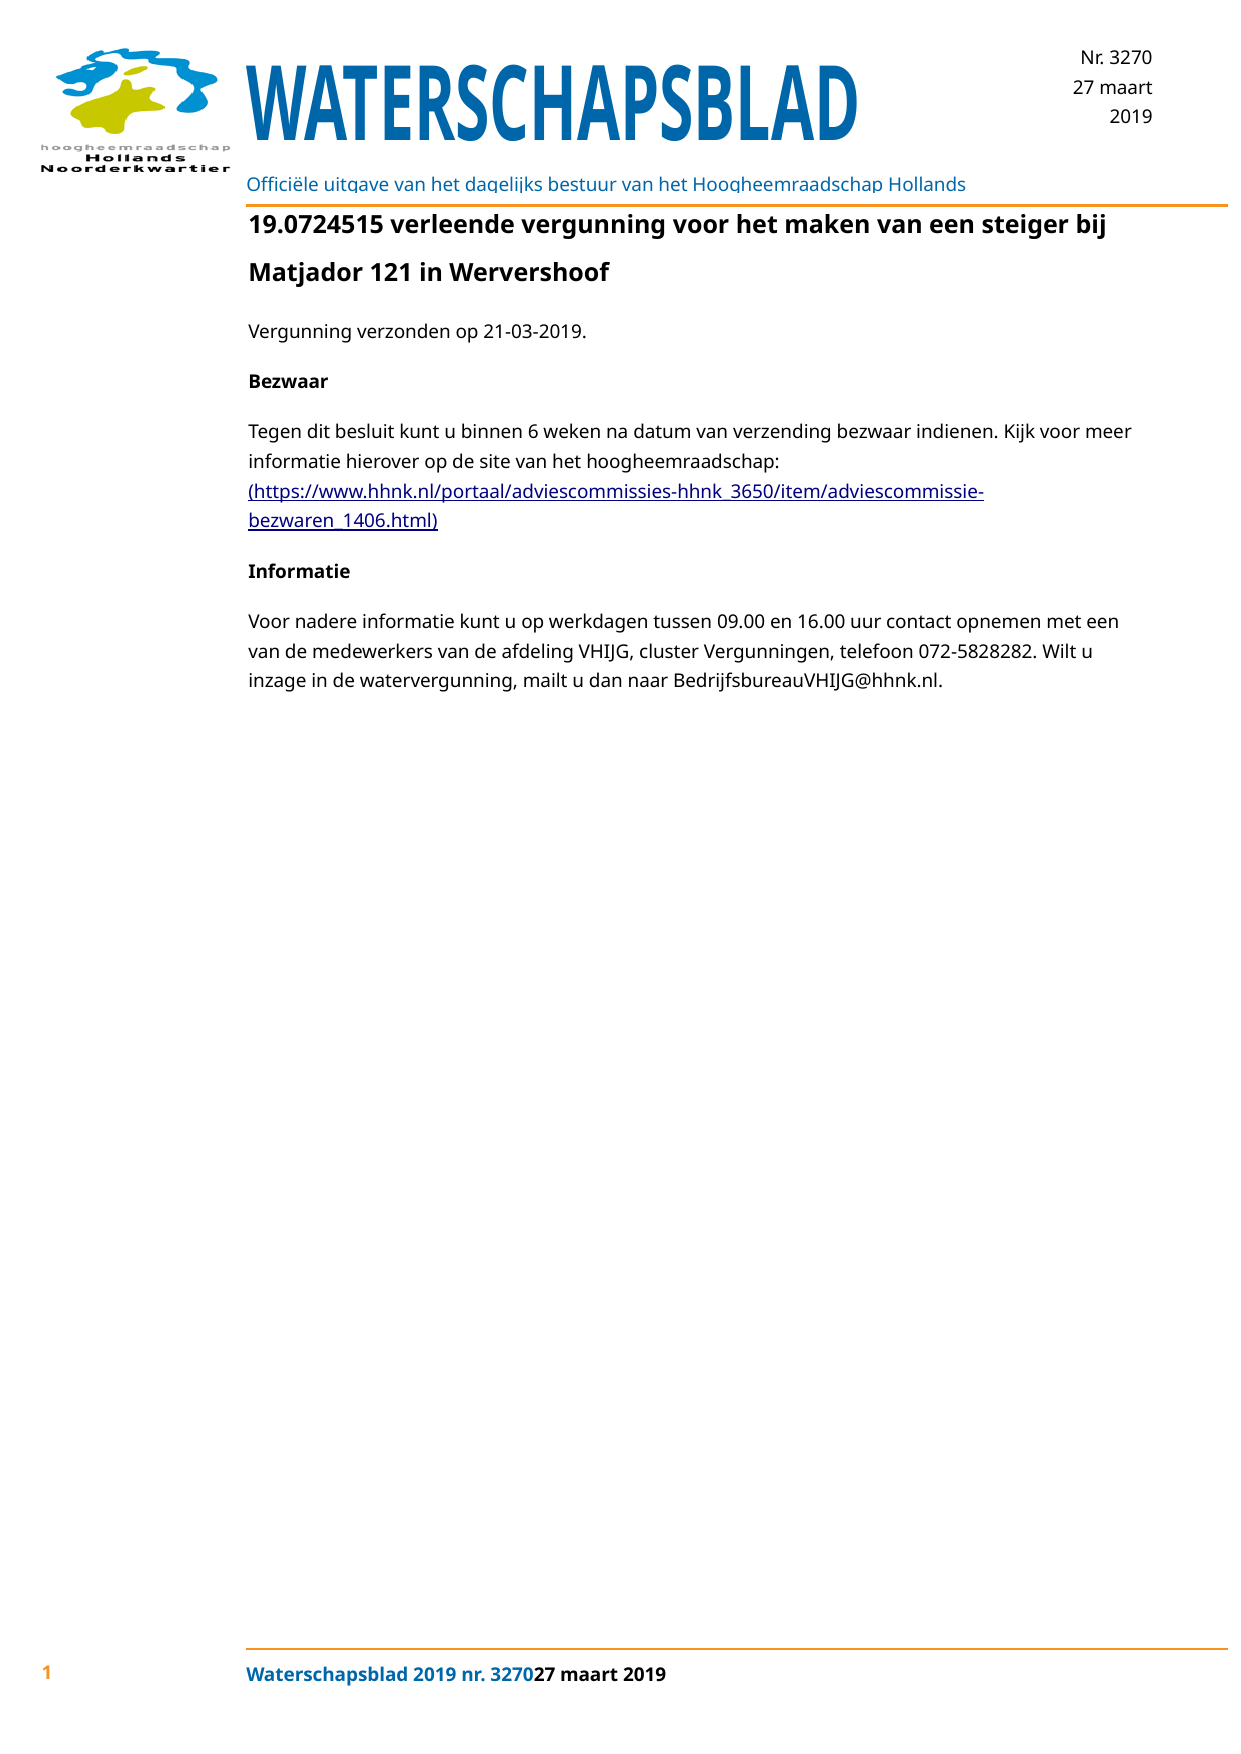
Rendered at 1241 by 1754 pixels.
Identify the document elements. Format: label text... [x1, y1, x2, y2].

text Vergunning verzonden op 21-03-2019. [248, 318, 1152, 344]
text Tegen dit besluit kunt u binnen 6 weken na datum van verzending bezwaar indienen. Kijk voor meer informatie hierover op de site van het hoogheemraadschap: (https://www.hhnk.nl/portaal/adviescommissies-hhnk_3650/item/adviescommissie-bezwaren_1406.html) [248, 419, 1152, 533]
text Informatie [248, 558, 1152, 584]
text 19.0724515 verleende vergunning voor het maken van een steiger bij Matjador 121 in Wervershoof [248, 207, 1152, 288]
text Voor nadere informatie kunt u op werkdagen tussen 09.00 en 16.00 uur contact opnemen met een van de medewerkers van de afdeling VHIJG, cluster Vergunningen, telefoon 072-5828282. Wilt u inzage in de watervergunning, mailt u dan naar BedrijfsbureauVHIJG@hhnk.nl. [248, 608, 1152, 693]
text Bezwaar [248, 368, 1152, 394]
picture [41, 47, 231, 172]
